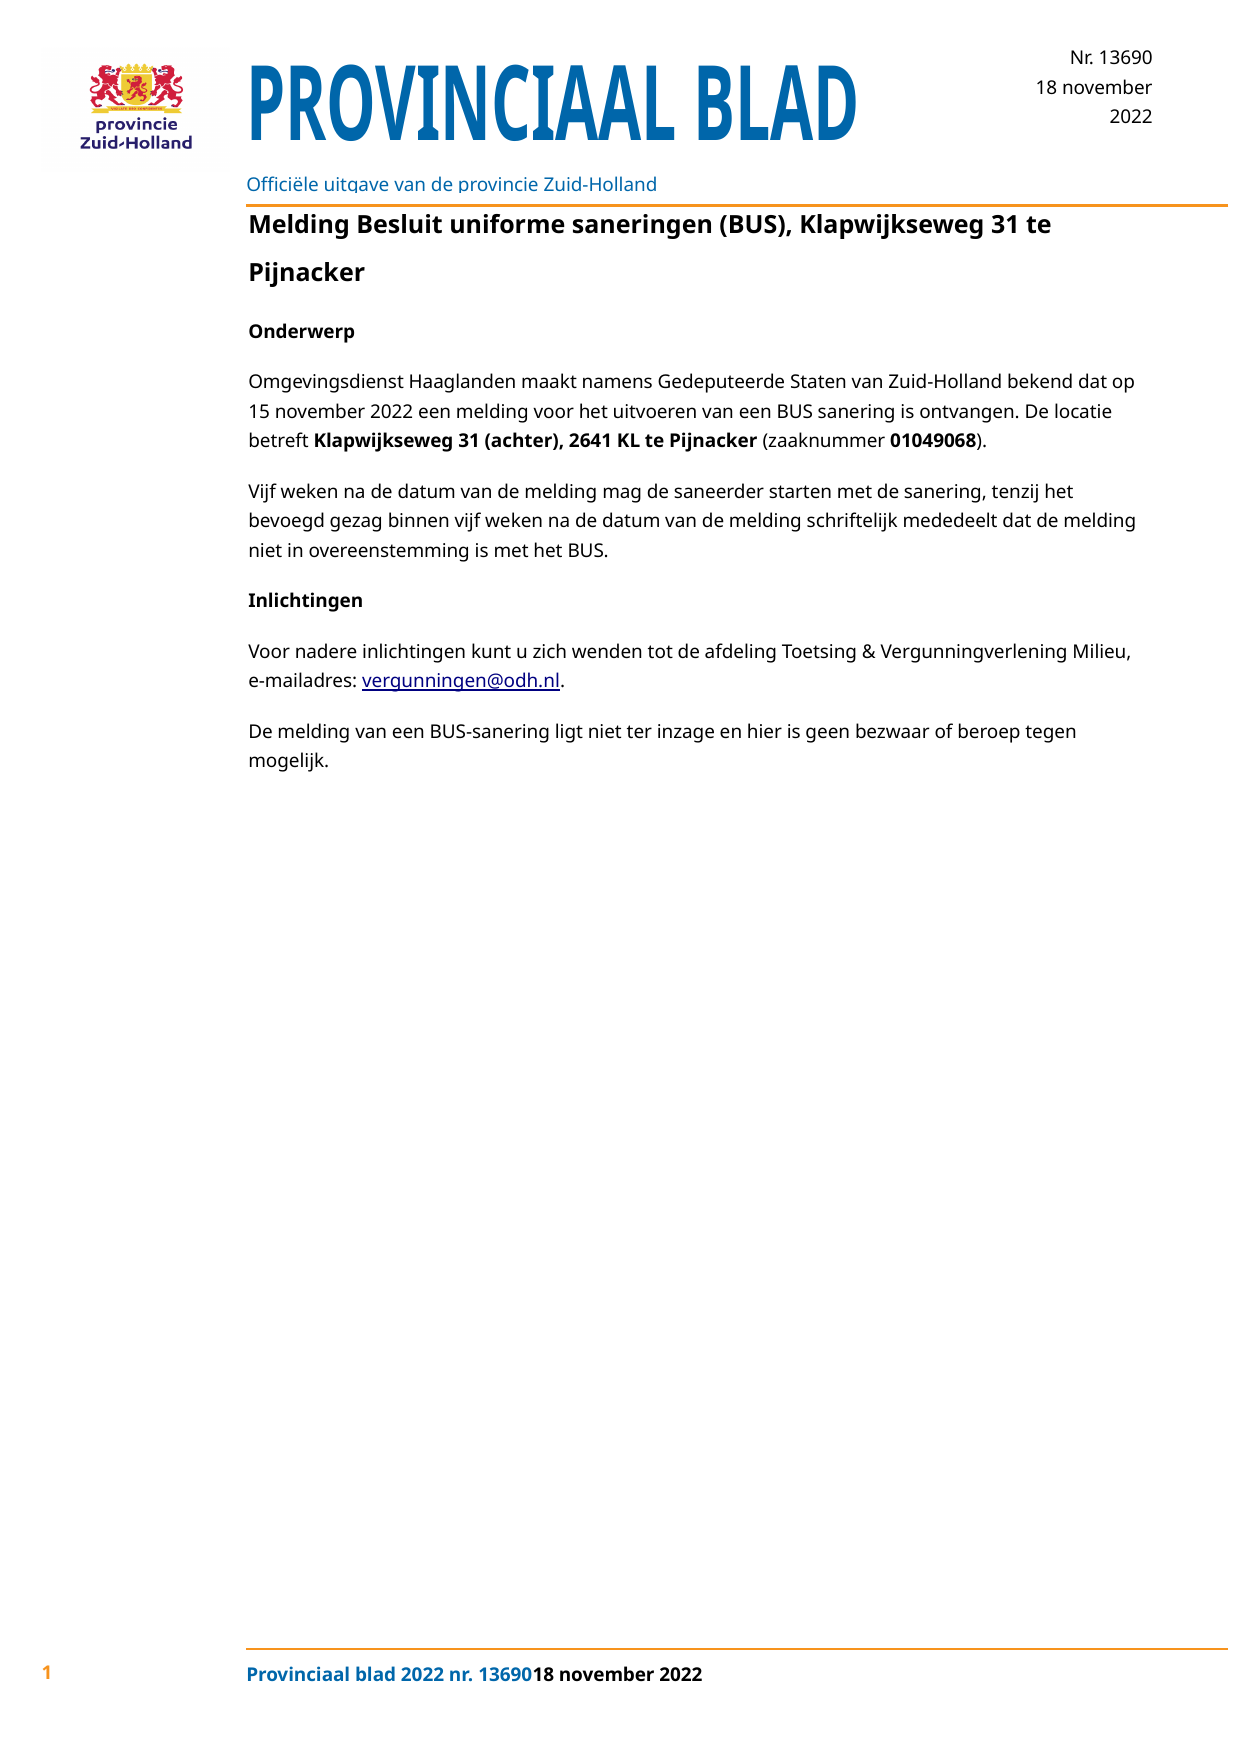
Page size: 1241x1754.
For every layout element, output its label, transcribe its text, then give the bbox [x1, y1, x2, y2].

picture [41, 47, 231, 172]
text Omgevingsdienst Haaglanden maakt namens Gedeputeerde Staten van Zuid-Holland bekend dat op 15 november 2022 een melding voor het uitvoeren van een BUS sanering is ontvangen. De locatie betreft Klapwijkseweg 31 (achter), 2641 KL te Pijnacker (zaaknummer 01049068). [248, 368, 1152, 453]
text Melding Besluit uniforme saneringen (BUS), Klapwijkseweg 31 te Pijnacker [248, 207, 1152, 288]
text Voor nadere inlichtingen kunt u zich wenden tot de afdeling Toetsing & Vergunningverlening Milieu, e-mailadres: vergunningen@odh.nl. [248, 638, 1152, 693]
text De melding van een BUS-sanering ligt niet ter inzage en hier is geen bezwaar of beroep tegen mogelijk. [248, 718, 1152, 773]
text Onderwerp [248, 318, 1152, 344]
text Vijf weken na de datum van de melding mag de saneerder starten met de sanering, tenzij het bevoegd gezag binnen vijf weken na de datum van de melding schriftelijk mededeelt dat de melding niet in overeenstemming is met het BUS. [248, 478, 1152, 563]
text Inlichtingen [248, 587, 1152, 613]
